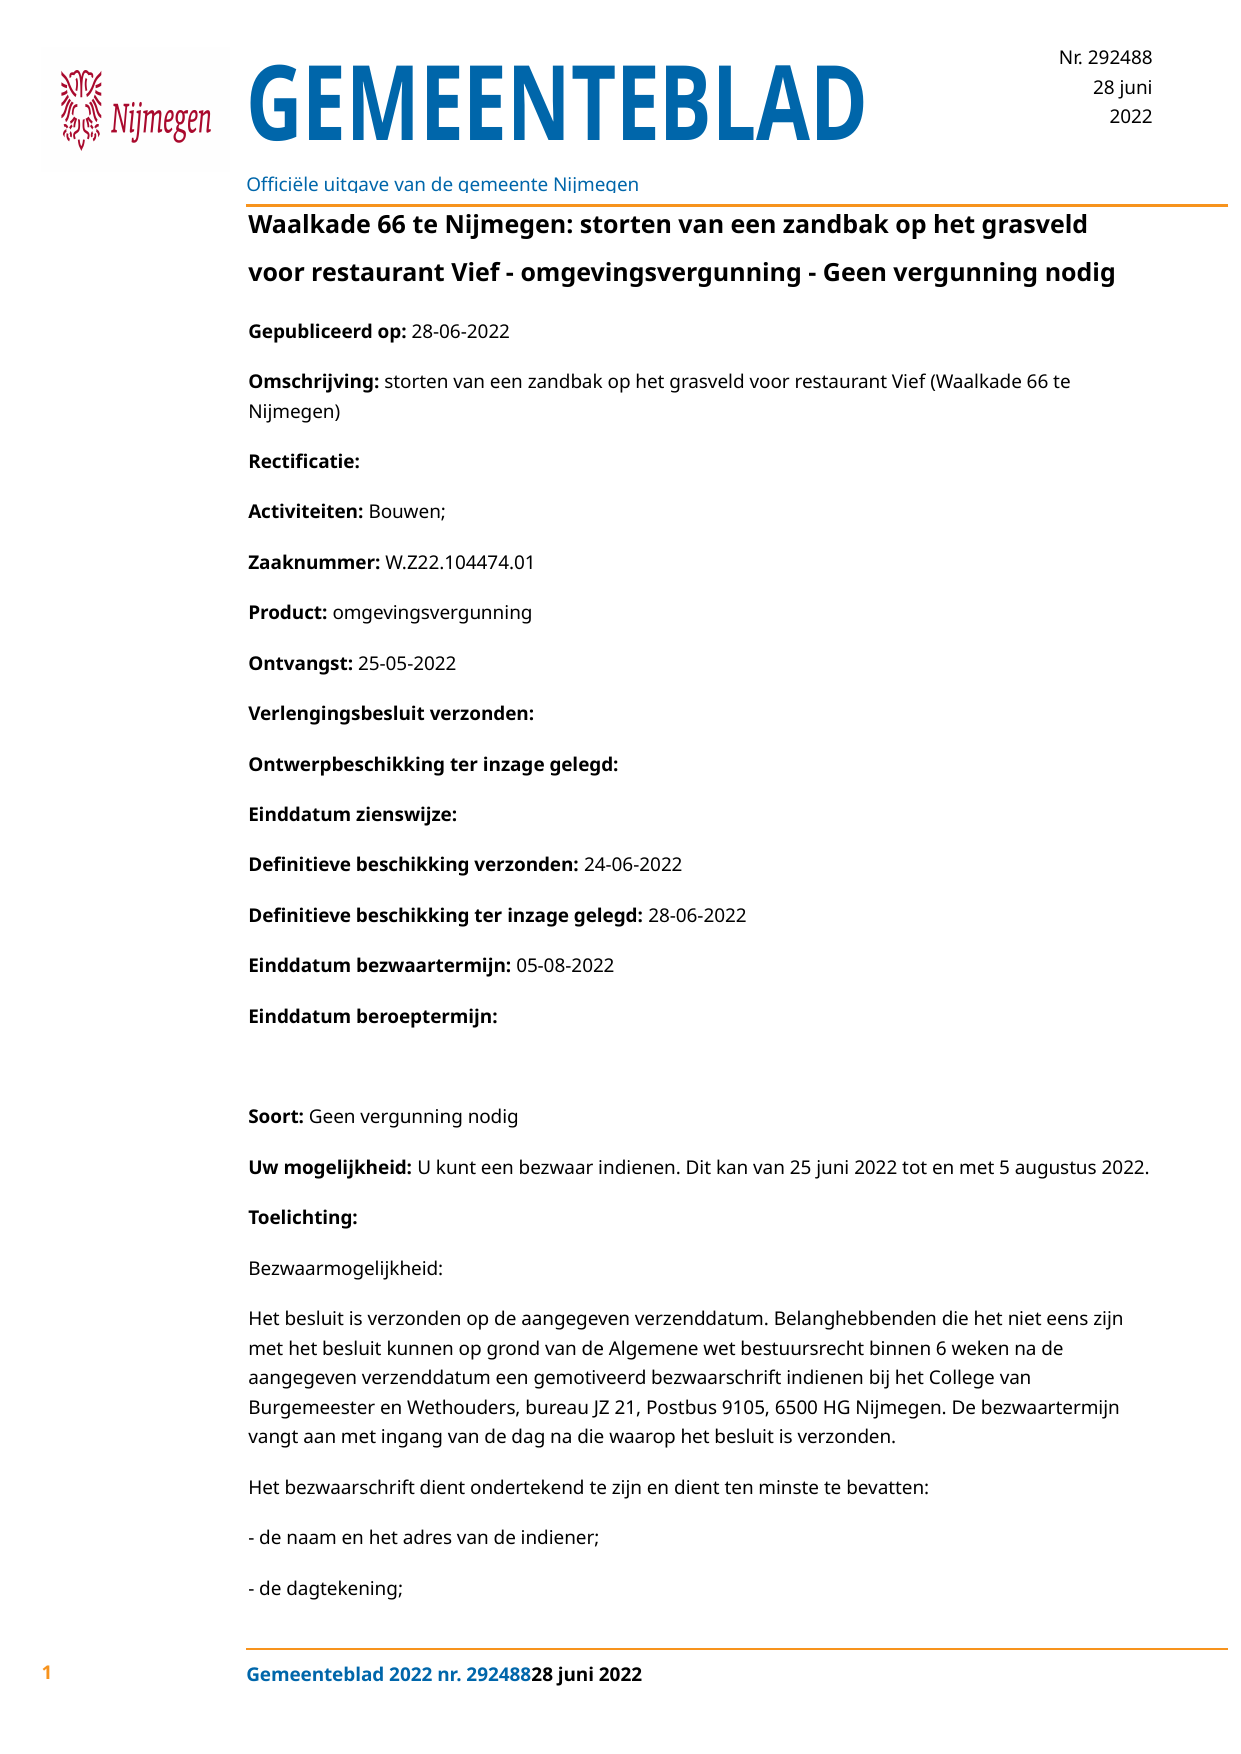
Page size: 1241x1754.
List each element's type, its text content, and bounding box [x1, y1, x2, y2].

text Het besluit is verzonden op de aangegeven verzenddatum. Belanghebbenden die het niet eens zijn met het besluit kunnen op grond van de Algemene wet bestuursrecht binnen 6 weken na de aangegeven verzenddatum een gemotiveerd bezwaarschrift indienen bij het College van Burgemeester en Wethouders, bureau JZ 21, Postbus 9105, 6500 HG Nijmegen. De bezwaartermijn vangt aan met ingang van de dag na die waarop het besluit is verzonden. [248, 1305, 1152, 1449]
text Het bezwaarschrift dient ondertekend te zijn en dient ten minste te bevatten: [248, 1474, 1152, 1500]
text Definitieve beschikking verzonden: 24-06-2022 [248, 852, 1152, 877]
picture [41, 47, 231, 172]
text Soort: Geen vergunning nodig [248, 1104, 1152, 1129]
text Rectificatie: [248, 448, 1152, 474]
text Gepubliceerd op: 28-06-2022 [248, 318, 1152, 344]
text Ontvangst: 25-05-2022 [248, 650, 1152, 676]
text Zaaknummer: W.Z22.104474.01 [248, 549, 1152, 575]
text Waalkade 66 te Nijmegen: storten van een zandbak op het grasveld voor restaurant Vief - omgevingsvergunning - Geen vergunning nodig [248, 207, 1152, 288]
text Verlengingsbesluit verzonden: [248, 700, 1152, 726]
text Einddatum zienswijze: [248, 801, 1152, 827]
text Toelichting: [248, 1204, 1152, 1230]
text Einddatum bezwaartermijn: 05-08-2022 [248, 952, 1152, 978]
text - de naam en het adres van de indiener; [248, 1524, 1152, 1550]
text Omschrijving: storten van een zandbak op het grasveld voor restaurant Vief (Waalkade 66 te Nijmegen) [248, 368, 1152, 424]
text Bezwaarmogelijkheid: [248, 1255, 1152, 1281]
text Product: omgevingsvergunning [248, 599, 1152, 625]
text Ontwerpbeschikking ter inzage gelegd: [248, 751, 1152, 777]
text Activiteiten: Bouwen; [248, 499, 1152, 524]
text - de dagtekening; [248, 1575, 1152, 1601]
text Uw mogelijkheid: U kunt een bezwaar indienen. Dit kan van 25 juni 2022 tot en met 5 augustus 2022. [248, 1154, 1152, 1180]
text Definitieve beschikking ter inzage gelegd: 28-06-2022 [248, 902, 1152, 928]
text Einddatum beroeptermijn: [248, 1003, 1152, 1029]
